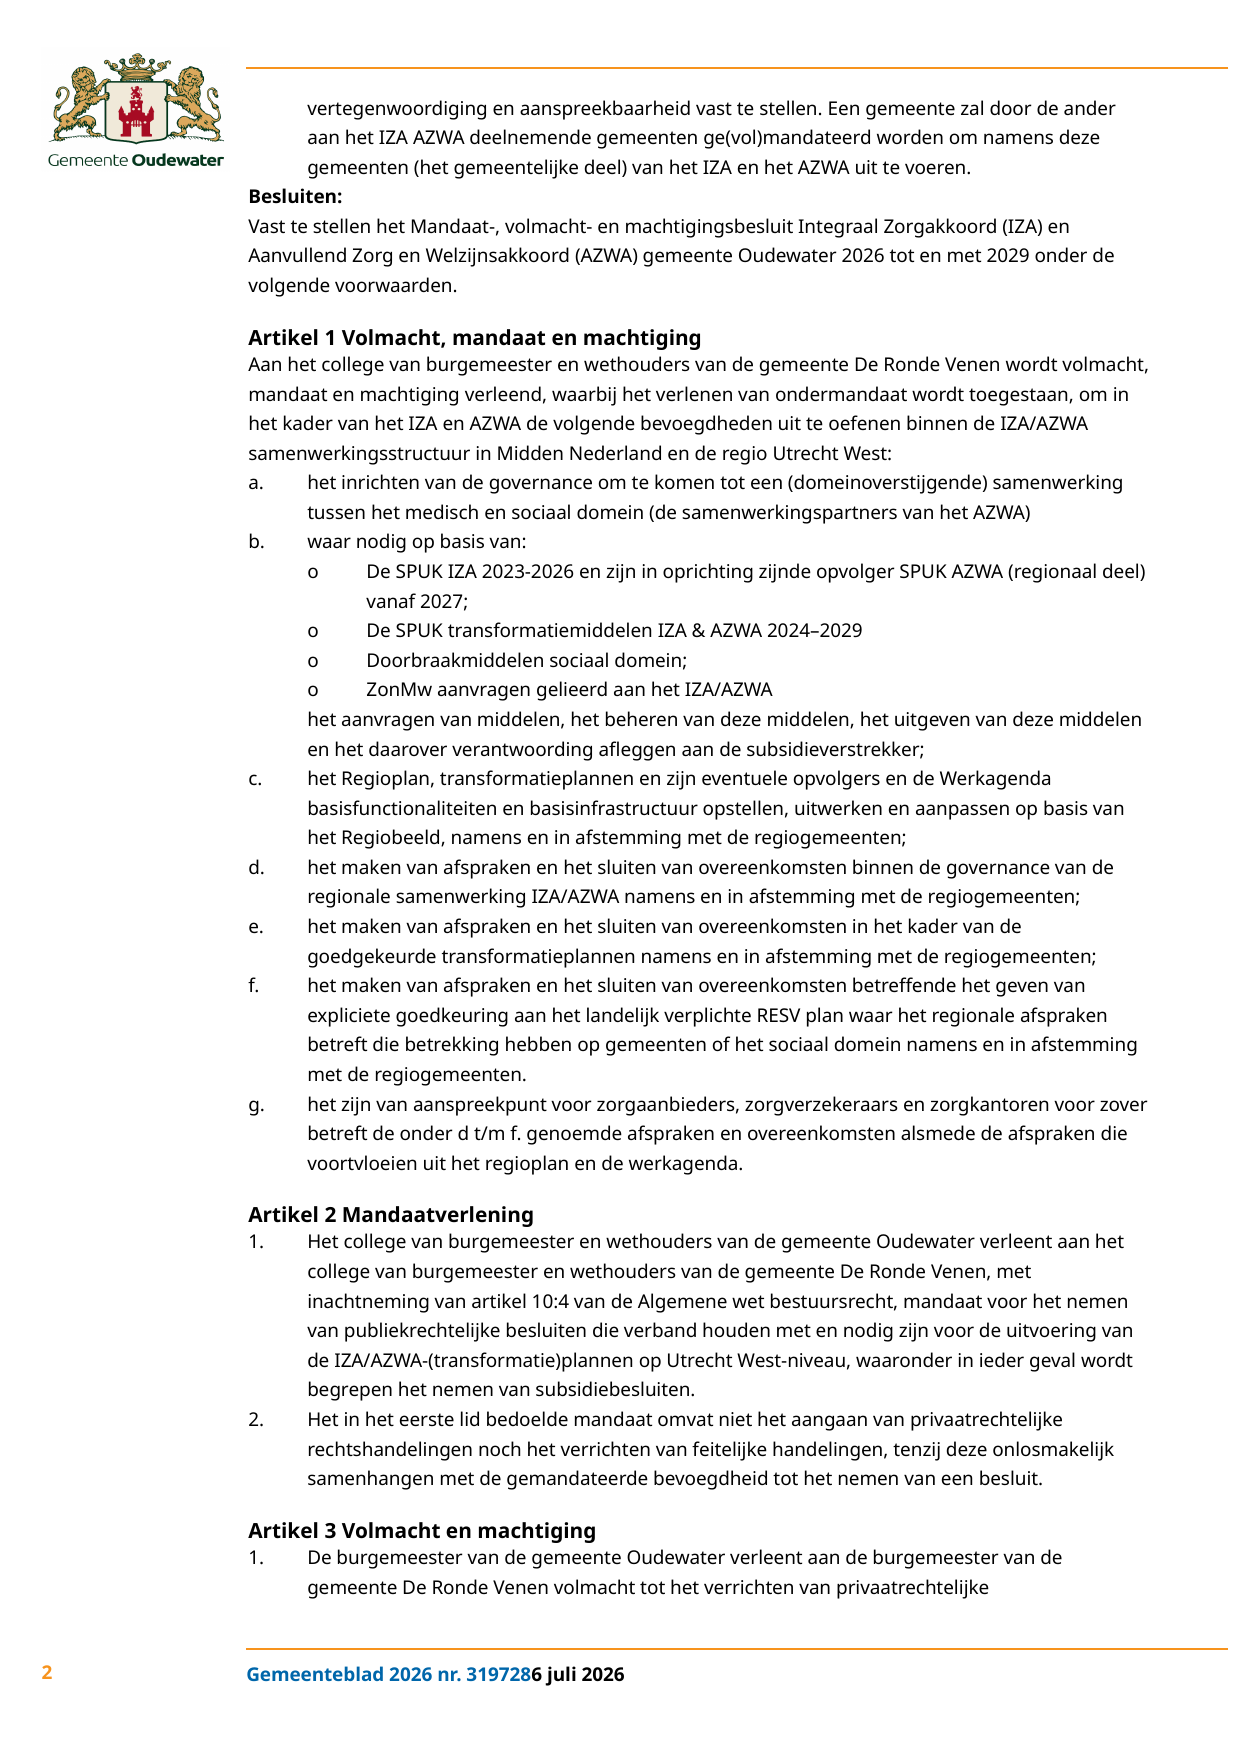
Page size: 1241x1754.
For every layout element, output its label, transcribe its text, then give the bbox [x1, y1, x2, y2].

list vertegenwoordiging en aanspreekbaarheid vast te stellen. Een gemeente zal door de ander aan het IZA AZWA deelnemende gemeenten ge(vol)mandateerd worden om namens deze gemeenten (het gemeentelijke deel) van het IZA en het AZWA uit te voeren. [248, 95, 1152, 180]
list De burgemeester van de gemeente Oudewater verleent aan de burgemeester van de gemeente De Ronde Venen volmacht tot het verrichten van privaatrechtelijke [248, 1544, 1152, 1599]
list ZonMw aanvragen gelieerd aan het IZA/AZWA [307, 677, 1152, 702]
list De SPUK IZA 2023-2026 en zijn in oprichting zijnde opvolger SPUK AZWA (regionaal deel) vanaf 2027; [307, 558, 1152, 613]
text Artikel 1 Volmacht, mandaat en machtiging [248, 323, 1152, 351]
list het Regioplan, transformatieplannen en zijn eventuele opvolgers en de Werkagenda basisfunctionaliteiten en basisinfrastructuur opstellen, uitwerken en aanpassen op basis van het Regiobeeld, namens en in afstemming met de regiogemeenten; [248, 765, 1152, 850]
list het inrichten van de governance om te komen tot een (domeinoverstijgende) samenwerking tussen het medisch en sociaal domein (de samenwerkingspartners van het AZWA) [248, 469, 1152, 525]
list het aanvragen van middelen, het beheren van deze middelen, het uitgeven van deze middelen en het daarover verantwoording afleggen aan de subsidieverstrekker; [248, 706, 1152, 761]
list het zijn van aanspreekpunt voor zorgaanbieders, zorgverzekeraars en zorgkantoren voor zover betreft de onder d t/m f. genoemde afspraken en overeenkomsten alsmede de afspraken die voortvloeien uit het regioplan en de werkagenda. [248, 1091, 1152, 1176]
list het maken van afspraken en het sluiten van overeenkomsten in het kader van de goedgekeurde transformatieplannen namens en in afstemming met de regiogemeenten; [248, 913, 1152, 968]
text Aan het college van burgemeester en wethouders van de gemeente De Ronde Venen wordt volmacht, mandaat en machtiging verleend, waarbij het verlenen van ondermandaat wordt toegestaan, om in het kader van het IZA en AZWA de volgende bevoegdheden uit te oefenen binnen de IZA/AZWA samenwerkingsstructuur in Midden Nederland en de regio Utrecht West: [248, 351, 1152, 466]
list Het college van burgemeester en wethouders van de gemeente Oudewater verleent aan het college van burgemeester en wethouders van de gemeente De Ronde Venen, met inachtneming van artikel 10:4 van de Algemene wet bestuursrecht, mandaat voor het nemen van publiekrechtelijke besluiten die verband houden met en nodig zijn voor de uitvoering van de IZA/AZWA-(transformatie)plannen op Utrecht West-niveau, waaronder in ieder geval wordt begrepen het nemen van subsidiebesluiten. [248, 1229, 1152, 1402]
list Doorbraakmiddelen sociaal domein; [307, 647, 1152, 673]
text Vast te stellen het Mandaat-, volmacht- en machtigingsbesluit Integraal Zorgakkoord (IZA) en Aanvullend Zorg en Welzijnsakkoord (AZWA) gemeente Oudewater 2026 tot en met 2029 onder de volgende voorwaarden. [248, 213, 1152, 298]
text Besluiten: [248, 183, 1152, 209]
list waar nodig op basis van: [248, 529, 1152, 554]
text Artikel 3 Volmacht en machtiging [248, 1516, 1152, 1544]
text Artikel 2 Mandaatverlening [248, 1200, 1152, 1229]
list het maken van afspraken en het sluiten van overeenkomsten binnen de governance van de regionale samenwerking IZA/AZWA namens en in afstemming met de regiogemeenten; [248, 854, 1152, 909]
list Het in het eerste lid bedoelde mandaat omvat niet het aangaan van privaatrechtelijke rechtshandelingen noch het verrichten van feitelijke handelingen, tenzij deze onlosmakelijk samenhangen met de gemandateerde bevoegdheid tot het nemen van een besluit. [248, 1406, 1152, 1491]
list De SPUK transformatiemiddelen IZA & AZWA 2024–2029 [307, 617, 1152, 643]
list het maken van afspraken en het sluiten van overeenkomsten betreffende het geven van expliciete goedkeuring aan het landelijk verplichte RESV plan waar het regionale afspraken betreft die betrekking hebben op gemeenten of het sociaal domein namens en in afstemming met de regiogemeenten. [248, 972, 1152, 1087]
picture [41, 47, 231, 172]
